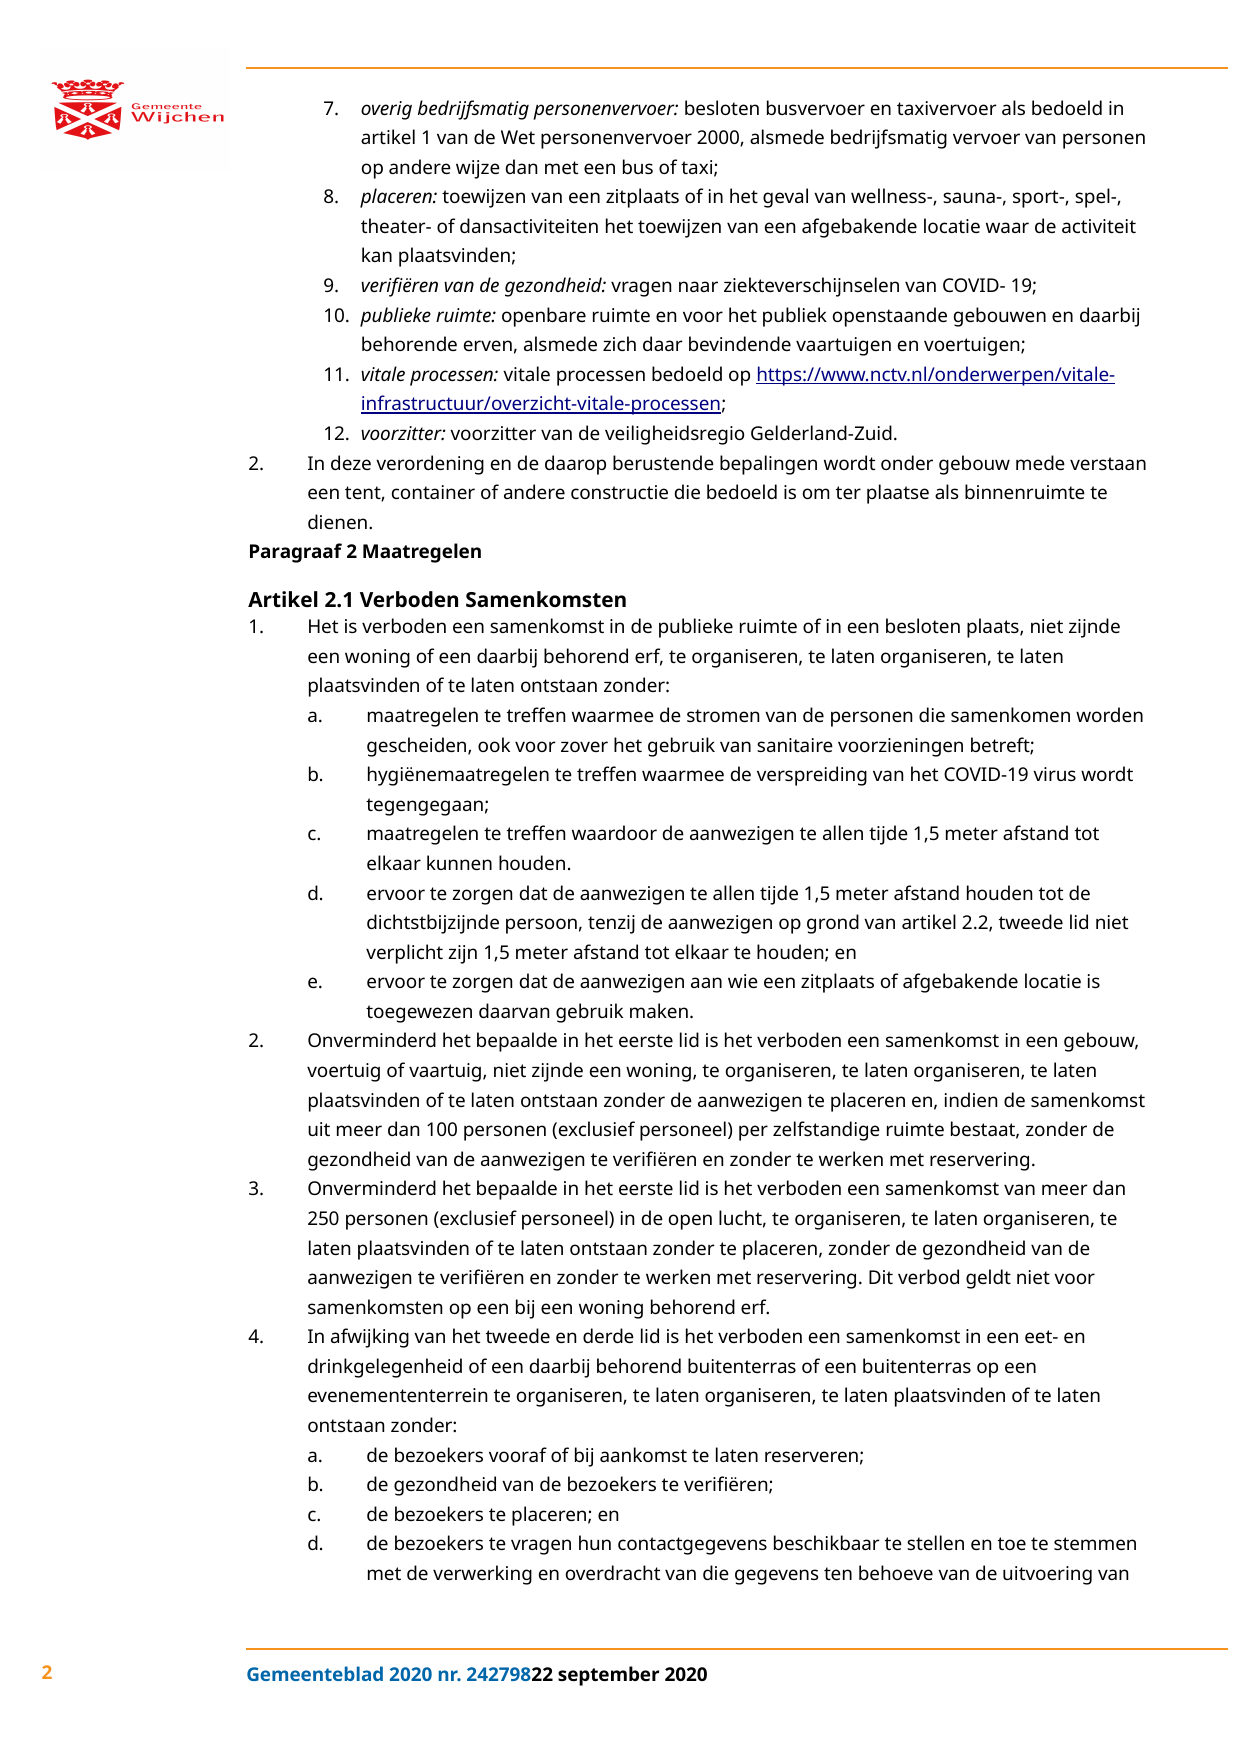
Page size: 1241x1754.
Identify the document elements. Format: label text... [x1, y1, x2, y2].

list ervoor te zorgen dat de aanwezigen te allen tijde 1,5 meter afstand houden tot de dichtstbijzijnde persoon, tenzij de aanwezigen op grond van artikel 2.2, tweede lid niet verplicht zijn 1,5 meter afstand tot elkaar te houden; en [307, 880, 1152, 965]
list de gezondheid van de bezoekers te verifiëren; [307, 1471, 1152, 1497]
list publieke ruimte: openbare ruimte en voor het publiek openstaande gebouwen en daarbij behorende erven, alsmede zich daar bevindende vaartuigen en voertuigen; [323, 302, 1152, 357]
list de bezoekers vooraf of bij aankomst te laten reserveren; [307, 1442, 1152, 1468]
picture [41, 47, 231, 172]
list maatregelen te treffen waarmee de stromen van de personen die samenkomen worden gescheiden, ook voor zover het gebruik van sanitaire voorzieningen betreft; [307, 702, 1152, 758]
list hygiënemaatregelen te treffen waarmee de verspreiding van het COVID-19 virus wordt tegengegaan; [307, 761, 1152, 817]
text Paragraaf 2 Maatregelen [248, 538, 1152, 564]
list Onverminderd het bepaalde in het eerste lid is het verboden een samenkomst in een gebouw, voertuig of vaartuig, niet zijnde een woning, te organiseren, te laten organiseren, te laten plaatsvinden of te laten ontstaan zonder de aanwezigen te placeren en, indien de samenkomst uit meer dan 100 personen (exclusief personeel) per zelfstandige ruimte bestaat, zonder de gezondheid van de aanwezigen te verifiëren en zonder te werken met reservering. [248, 1028, 1152, 1172]
list In afwijking van het tweede en derde lid is het verboden een samenkomst in een eet- en drinkgelegenheid of een daarbij behorend buitenterras of een buitenterras op een evenemententerrein te organiseren, te laten organiseren, te laten plaatsvinden of te laten ontstaan zonder: [248, 1323, 1152, 1438]
list ervoor te zorgen dat de aanwezigen aan wie een zitplaats of afgebakende locatie is toegewezen daarvan gebruik maken. [307, 968, 1152, 1024]
list verifiëren van de gezondheid: vragen naar ziekteverschijnselen van COVID- 19; [323, 272, 1152, 298]
list de bezoekers te vragen hun contactgegevens beschikbaar te stellen en toe te stemmen met de verwerking en overdracht van die gegevens ten behoeve van de uitvoering van [307, 1531, 1152, 1586]
list vitale processen: vitale processen bedoeld op https://www.nctv.nl/onderwerpen/vitale-infrastructuur/overzicht-vitale-processen; [323, 361, 1152, 416]
list placeren: toewijzen van een zitplaats of in het geval van wellness-, sauna-, sport-, spel-, theater- of dansactiviteiten het toewijzen van een afgebakende locatie waar de activiteit kan plaatsvinden; [323, 183, 1152, 268]
list overig bedrijfsmatig personenvervoer: besloten busvervoer en taxivervoer als bedoeld in artikel 1 van de Wet personenvervoer 2000, alsmede bedrijfsmatig vervoer van personen op andere wijze dan met een bus of taxi; [323, 95, 1152, 180]
list Onverminderd het bepaalde in het eerste lid is het verboden een samenkomst van meer dan 250 personen (exclusief personeel) in de open lucht, te organiseren, te laten organiseren, te laten plaatsvinden of te laten ontstaan zonder te placeren, zonder de gezondheid van de aanwezigen te verifiëren en zonder te werken met reservering. Dit verbod geldt niet voor samenkomsten op een bij een woning behorend erf. [248, 1176, 1152, 1320]
list voorzitter: voorzitter van de veiligheidsregio Gelderland-Zuid. [323, 420, 1152, 446]
list In deze verordening en de daarop berustende bepalingen wordt onder gebouw mede verstaan een tent, container of andere constructie die bedoeld is om ter plaatse als binnenruimte te dienen. [248, 450, 1152, 535]
text Artikel 2.1 Verboden Samenkomsten [248, 585, 1152, 613]
list maatregelen te treffen waardoor de aanwezigen te allen tijde 1,5 meter afstand tot elkaar kunnen houden. [307, 821, 1152, 876]
list Het is verboden een samenkomst in de publieke ruimte of in een besloten plaats, niet zijnde een woning of een daarbij behorend erf, te organiseren, te laten organiseren, te laten plaatsvinden of te laten ontstaan zonder: [248, 613, 1152, 698]
list de bezoekers te placeren; en [307, 1501, 1152, 1527]
